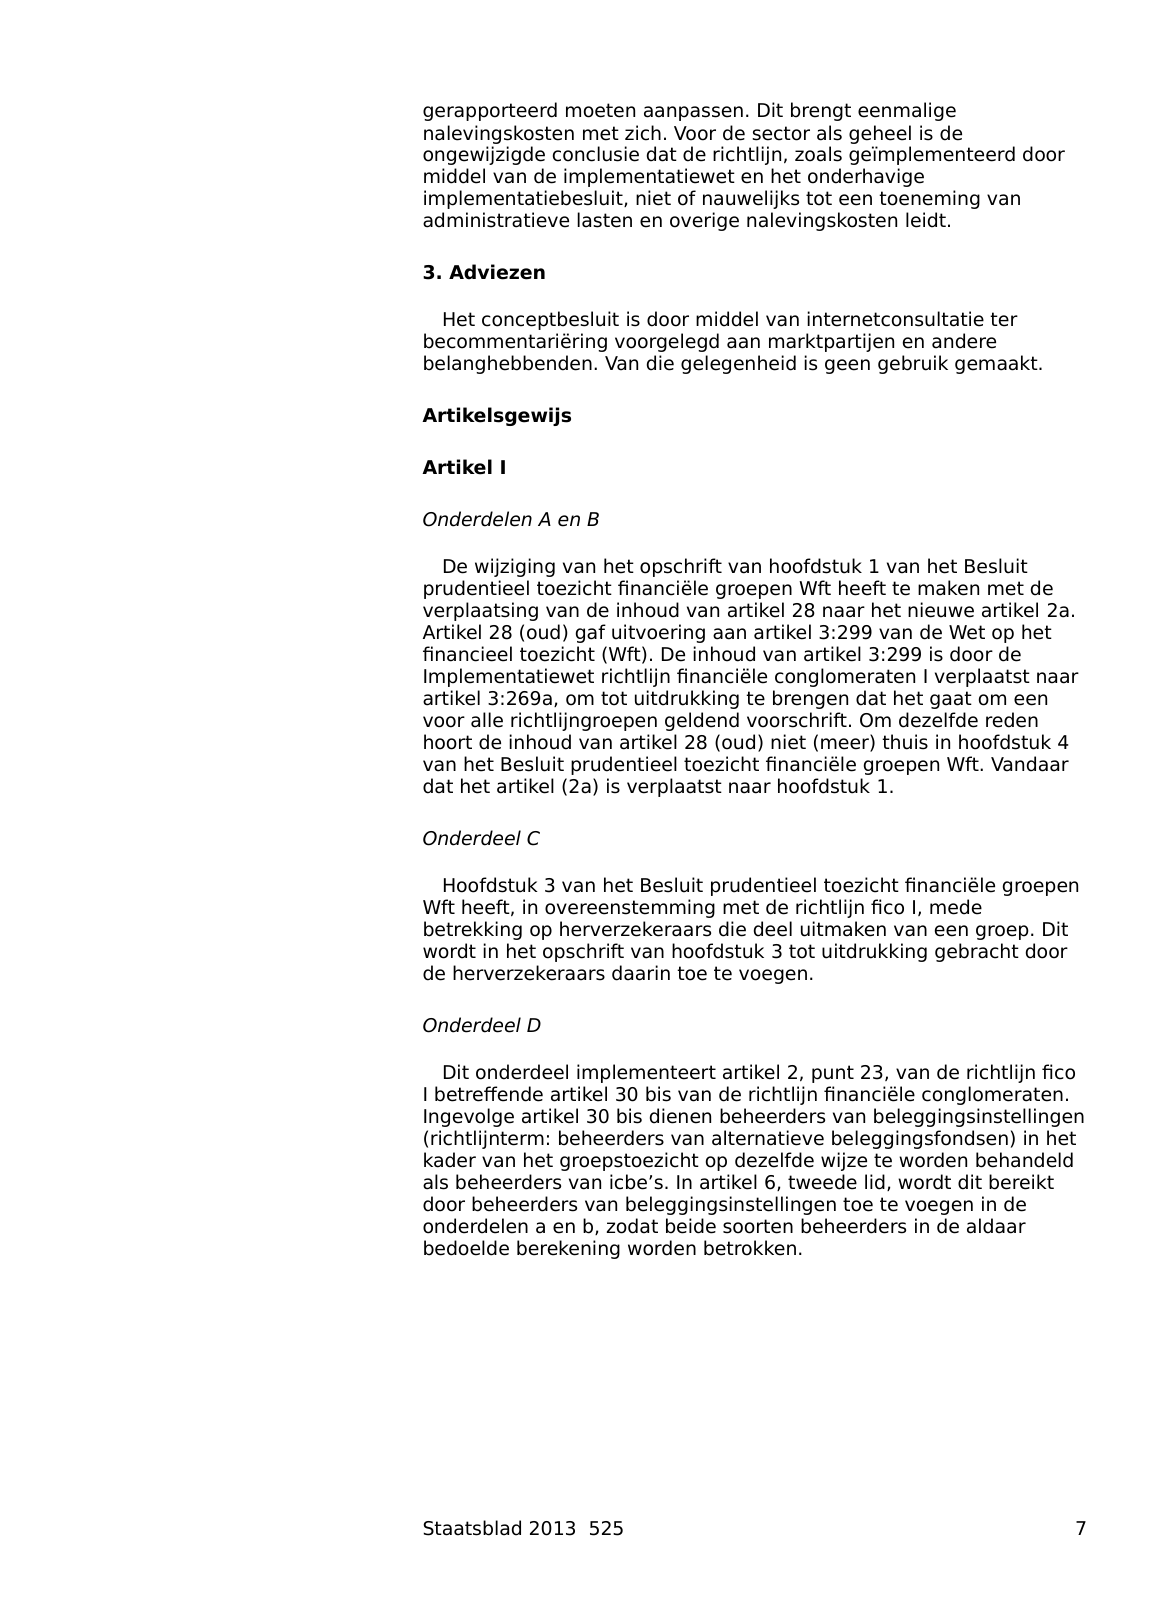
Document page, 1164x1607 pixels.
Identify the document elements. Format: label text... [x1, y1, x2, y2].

subtitle Artikel I [422, 457, 1087, 479]
text Het conceptbesluit is door middel van internetconsultatie ter becommentariëring voorgelegd aan marktpartijen en andere belanghebbenden. Van die gelegenheid is geen gebruik gemaakt. [422, 309, 1087, 375]
subtitle Artikelsgewijs [422, 405, 1087, 427]
subtitle Onderdeel C [422, 828, 1087, 850]
subtitle Onderdelen A en B [422, 509, 1087, 531]
subtitle Onderdeel D [422, 1015, 1087, 1037]
text Dit onderdeel implementeert artikel 2, punt 23, van de richtlijn fico I betreffende artikel 30 bis van de richtlijn financiële conglomeraten. Ingevolge artikel 30 bis dienen beheerders van beleggingsinstellingen (richtlijnterm: beheerders van alternatieve beleggingsfondsen) in het kader van het groepstoezicht op dezelfde wijze te worden behandeld als beheerders van icbe’s. In artikel 6, tweede lid, wordt dit bereikt door beheerders van beleggingsinstellingen toe te voegen in de onderdelen a en b, zodat beide soorten beheerders in de aldaar bedoelde berekening worden betrokken. [422, 1062, 1087, 1259]
subtitle 3. Adviezen [422, 262, 1087, 284]
text Hoofdstuk 3 van het Besluit prudentieel toezicht financiële groepen Wft heeft, in overeenstemming met de richtlijn fico I, mede betrekking op herverzekeraars die deel uitmaken van een groep. Dit wordt in het opschrift van hoofdstuk 3 tot uitdrukking gebracht door de herverzekeraars daarin toe te voegen. [422, 875, 1087, 985]
text De wijziging van het opschrift van hoofdstuk 1 van het Besluit prudentieel toezicht financiële groepen Wft heeft te maken met de verplaatsing van de inhoud van artikel 28 naar het nieuwe artikel 2a. Artikel 28 (oud) gaf uitvoering aan artikel 3:299 van de Wet op het financieel toezicht (Wft). De inhoud van artikel 3:299 is door de Implementatiewet richtlijn financiële conglomeraten I verplaatst naar artikel 3:269a, om tot uitdrukking te brengen dat het gaat om een voor alle richtlijngroepen geldend voorschrift. Om dezelfde reden hoort de inhoud van artikel 28 (oud) niet (meer) thuis in hoofdstuk 4 van het Besluit prudentieel toezicht financiële groepen Wft. Vandaar dat het artikel (2a) is verplaatst naar hoofdstuk 1. [422, 556, 1087, 798]
text gerapporteerd moeten aanpassen. Dit brengt eenmalige nalevingskosten met zich. Voor de sector als geheel is de ongewijzigde conclusie dat de richtlijn, zoals geïmplementeerd door middel van de implementatiewet en het onderhavige implementatiebesluit, niet of nauwelijks tot een toeneming van administratieve lasten en overige nalevingskosten leidt. [422, 100, 1087, 232]
